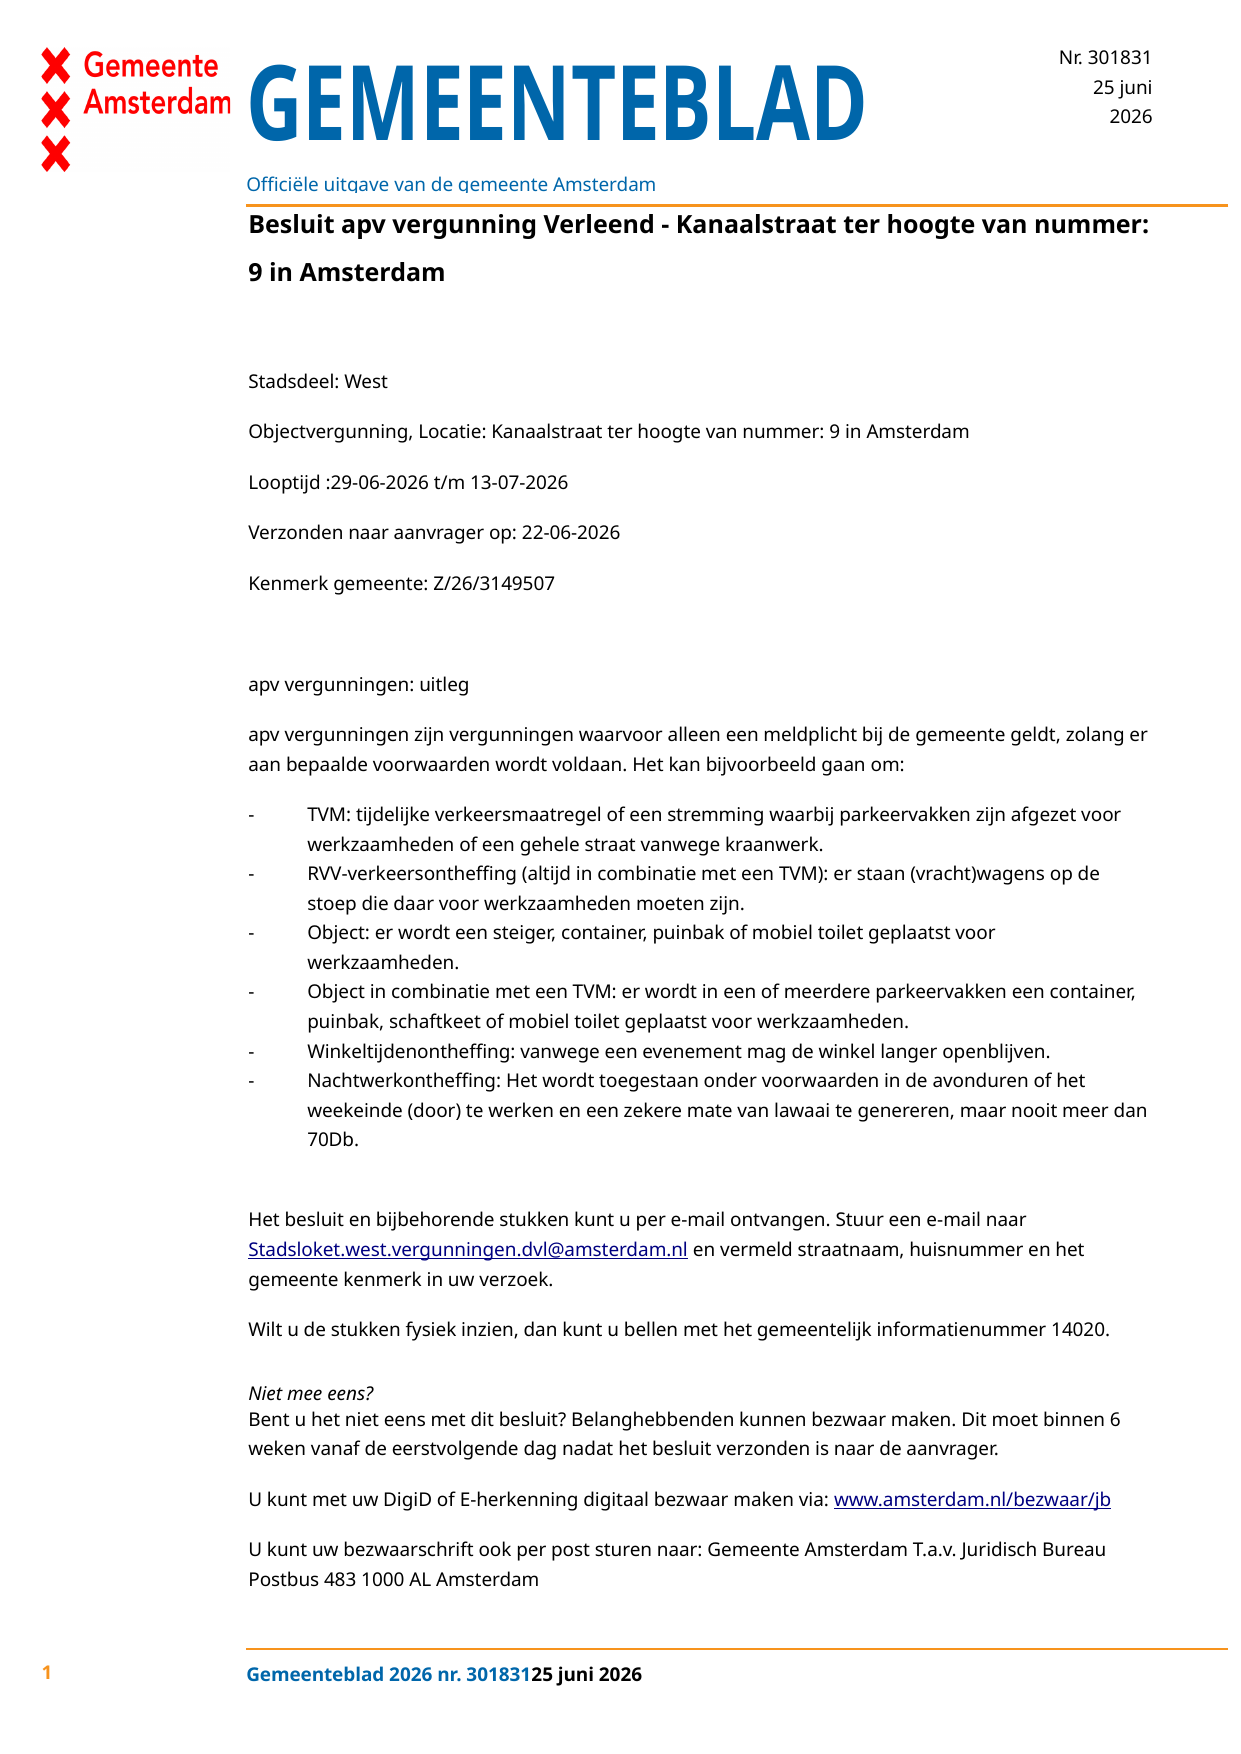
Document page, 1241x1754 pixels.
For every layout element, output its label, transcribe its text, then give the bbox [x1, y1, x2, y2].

text Besluit apv vergunning Verleend - Kanaalstraat ter hoogte van nummer: 9 in Amsterdam [248, 207, 1152, 288]
list Nachtwerkontheffing: Het wordt toegestaan onder voorwaarden in de avonduren of het weekeinde (door) te werken en een zekere mate van lawaai te genereren, maar nooit meer dan 70Db. [248, 1067, 1152, 1152]
list TVM: tijdelijke verkeersmaatregel of een stremming waarbij parkeervakken zijn afgezet voor werkzaamheden of een gehele straat vanwege kraanwerk. [248, 801, 1152, 857]
list Object in combinatie met een TVM: er wordt in een of meerdere parkeervakken een container, puinbak, schaftkeet of mobiel toilet geplaatst voor werkzaamheden. [248, 979, 1152, 1034]
list Object: er wordt een steiger, container, puinbak of mobiel toilet geplaatst voor werkzaamheden. [248, 919, 1152, 975]
text U kunt uw bezwaarschrift ook per post sturen naar: Gemeente Amsterdam T.a.v. Juridisch Bureau Postbus 483 1000 AL Amsterdam [248, 1536, 1152, 1592]
text Wilt u de stukken fysiek inzien, dan kunt u bellen met het gemeentelijk informatienummer 14020. [248, 1316, 1152, 1342]
text apv vergunningen: uitleg [248, 671, 1152, 697]
text apv vergunningen zijn vergunningen waarvoor alleen een meldplicht bij de gemeente geldt, zolang er aan bepaalde voorwaarden wordt voldaan. Het kan bijvoorbeeld gaan om: [248, 721, 1152, 777]
text Verzonden naar aanvrager op: 22-06-2026 [248, 519, 1152, 545]
list RVV-verkeersontheffing (altijd in combinatie met een TVM): er staan (vracht)wagens op de stoep die daar voor werkzaamheden moeten zijn. [248, 860, 1152, 916]
list Winkeltijdenontheffing: vanwege een evenement mag de winkel langer openblijven. [248, 1038, 1152, 1064]
text Objectvergunning, Locatie: Kanaalstraat ter hoogte van nummer: 9 in Amsterdam [248, 419, 1152, 444]
text U kunt met uw DigiD of E-herkenning digitaal bezwaar maken via: www.amsterdam.nl/bezwaar/jb [248, 1486, 1152, 1512]
picture [41, 47, 231, 172]
text Kenmerk gemeente: Z/26/3149507 [248, 570, 1152, 596]
text Looptijd :29-06-2026 t/m 13-07-2026 [248, 469, 1152, 495]
text Het besluit en bijbehorende stukken kunt u per e-mail ontvangen. Stuur een e-mail naar Stadsloket.west.vergunningen.dvl@amsterdam.nl en vermeld straatnaam, huisnummer en het gemeente kenmerk in uw verzoek. [248, 1207, 1152, 1292]
text Bent u het niet eens met dit besluit? Belanghebbenden kunnen bezwaar maken. Dit moet binnen 6 weken vanaf de eerstvolgende dag nadat het besluit verzonden is naar de aanvrager. [248, 1406, 1152, 1461]
text Niet mee eens? [248, 1380, 1152, 1406]
text Stadsdeel: West [248, 368, 1152, 394]
